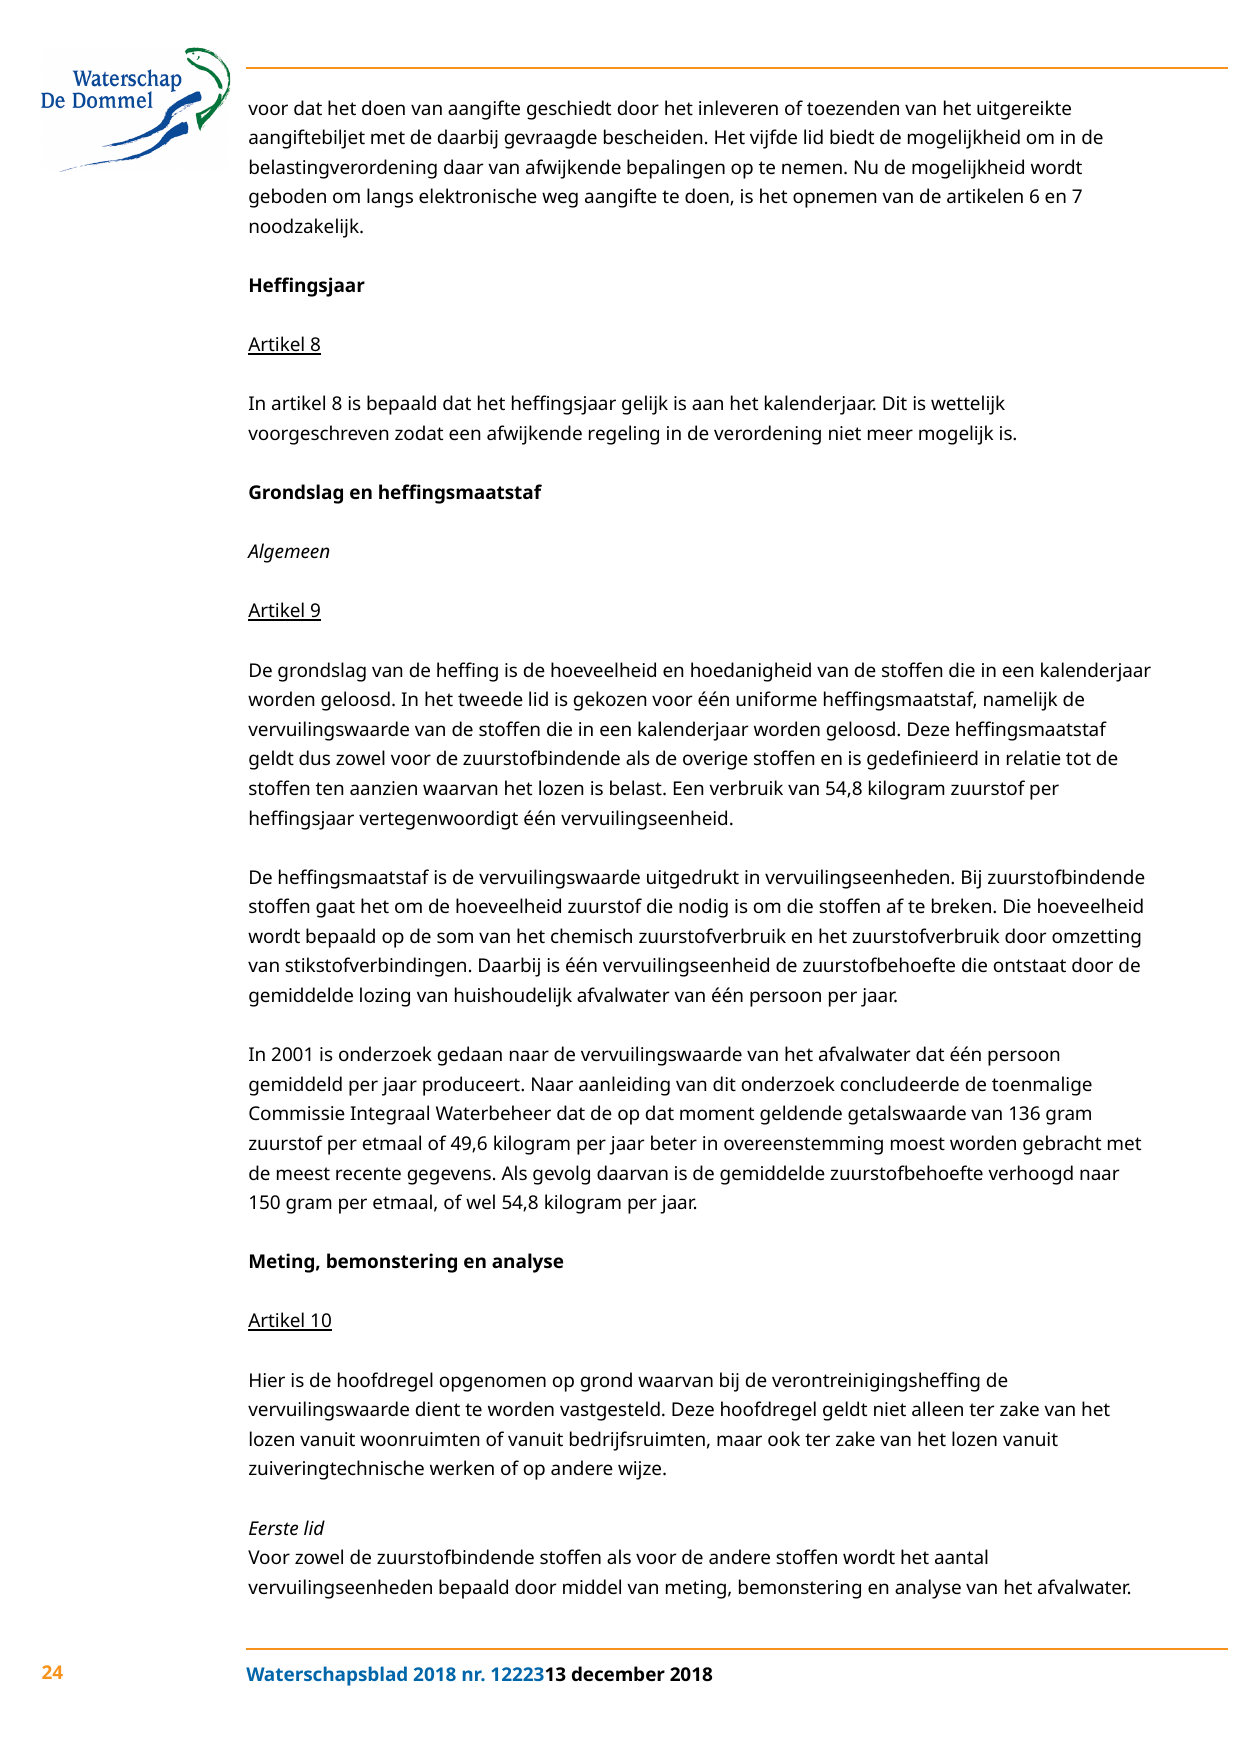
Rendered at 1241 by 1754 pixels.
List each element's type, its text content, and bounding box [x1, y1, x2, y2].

text Heffingsjaar [248, 272, 1152, 298]
text voor dat het doen van aangifte geschiedt door het inleveren of toezenden van het uitgereikte aangiftebiljet met de daarbij gevraagde bescheiden. Het vijfde lid biedt de mogelijkheid om in de belastingverordening daar van afwijkende bepalingen op te nemen. Nu de mogelijkheid wordt geboden om langs elektronische weg aangifte te doen, is het opnemen van de artikelen 6 en 7 noodzakelijk. [248, 95, 1152, 239]
text Eerste lid [248, 1515, 1152, 1541]
text Artikel 8 [248, 331, 1152, 357]
text Algemeen [248, 538, 1152, 564]
text In artikel 8 is bepaald dat het heffingsjaar gelijk is aan het kalenderjaar. Dit is wettelijk voorgeschreven zodat een afwijkende regeling in de verordening niet meer mogelijk is. [248, 391, 1152, 446]
text In 2001 is onderzoek gedaan naar de vervuilingswaarde van het afvalwater dat één persoon gemiddeld per jaar produceert. Naar aanleiding van dit onderzoek concludeerde de toenmalige Commissie Integraal Waterbeheer dat de op dat moment geldende getalswaarde van 136 gram zuurstof per etmaal of 49,6 kilogram per jaar beter in overeenstemming moest worden gebracht met de meest recente gegevens. Als gevolg daarvan is de gemiddelde zuurstofbehoefte verhoogd naar 150 gram per etmaal, of wel 54,8 kilogram per jaar. [248, 1041, 1152, 1215]
text Artikel 10 [248, 1308, 1152, 1333]
text Artikel 9 [248, 598, 1152, 623]
picture [41, 47, 231, 172]
text Grondslag en heffingsmaatstaf [248, 479, 1152, 505]
text De heffingsmaatstaf is de vervuilingswaarde uitgedrukt in vervuilingseenheden. Bij zuurstofbindende stoffen gaat het om de hoeveelheid zuurstof die nodig is om die stoffen af te breken. Die hoeveelheid wordt bepaald op de som van het chemisch zuurstofverbruik en het zuurstofverbruik door omzetting van stikstofverbindingen. Daarbij is één vervuilingseenheid de zuurstofbehoefte die ontstaat door de gemiddelde lozing van huishoudelijk afvalwater van één persoon per jaar. [248, 864, 1152, 1008]
text Voor zowel de zuurstofbindende stoffen als voor de andere stoffen wordt het aantal vervuilingseenheden bepaald door middel van meting, bemonstering en analyse van het afvalwater. [248, 1544, 1152, 1600]
text De grondslag van de heffing is de hoeveelheid en hoedanigheid van de stoffen die in een kalenderjaar worden geloosd. In het tweede lid is gekozen voor één uniforme heffingsmaatstaf, namelijk de vervuilingswaarde van de stoffen die in een kalenderjaar worden geloosd. Deze heffingsmaatstaf geldt dus zowel voor de zuurstofbindende als de overige stoffen en is gedefinieerd in relatie tot de stoffen ten aanzien waarvan het lozen is belast. Een verbruik van 54,8 kilogram zuurstof per heffingsjaar vertegenwoordigt één vervuilingseenheid. [248, 657, 1152, 831]
text Hier is de hoofdregel opgenomen op grond waarvan bij de verontreinigingsheffing de vervuilingswaarde dient te worden vastgesteld. Deze hoofdregel geldt niet alleen ter zake van het lozen vanuit woonruimten of vanuit bedrijfsruimten, maar ook ter zake van het lozen vanuit zuiveringtechnische werken of op andere wijze. [248, 1367, 1152, 1481]
text Meting, bemonstering en analyse [248, 1248, 1152, 1274]
